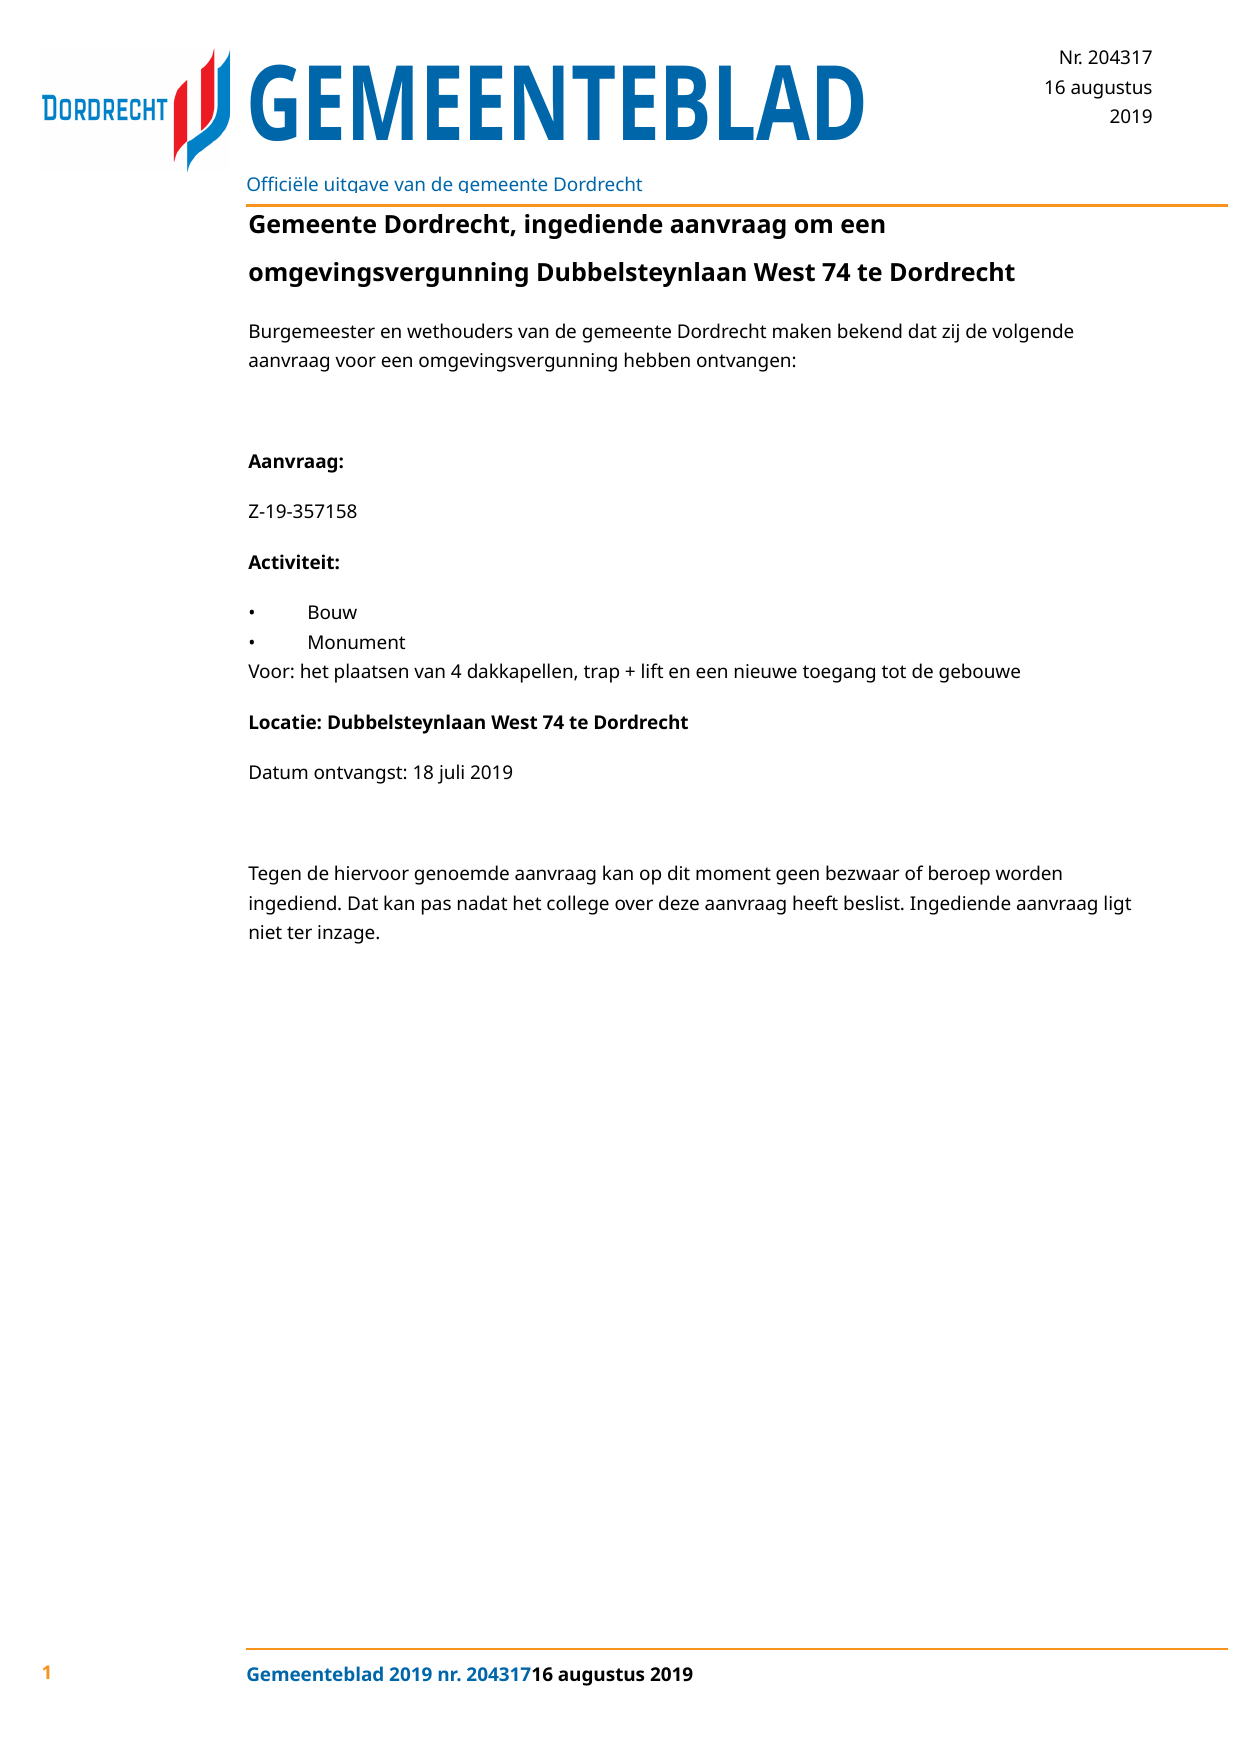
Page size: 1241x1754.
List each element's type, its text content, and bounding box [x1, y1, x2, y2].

text Burgemeester en wethouders van de gemeente Dordrecht maken bekend dat zij de volgende aanvraag voor een omgevingsvergunning hebben ontvangen: [248, 318, 1152, 373]
picture [41, 47, 231, 172]
text Activiteit: [248, 549, 1152, 575]
text Voor: het plaatsen van 4 dakkapellen, trap + lift en een nieuwe toegang tot de gebouwe [248, 659, 1152, 684]
text Locatie: Dubbelsteynlaan West 74 te Dordrecht [248, 709, 1152, 735]
text Tegen de hiervoor genoemde aanvraag kan op dit moment geen bezwaar of beroep worden ingediend. Dat kan pas nadat het college over deze aanvraag heeft beslist. Ingediende aanvraag ligt niet ter inzage. [248, 860, 1152, 945]
text Datum ontvangst: 18 juli 2019 [248, 759, 1152, 785]
text Z-19-357158 [248, 499, 1152, 524]
text Gemeente Dordrecht, ingediende aanvraag om een omgevingsvergunning Dubbelsteynlaan West 74 te Dordrecht [248, 207, 1152, 288]
text Aanvraag: [248, 448, 1152, 474]
list Bouw [248, 599, 1152, 625]
list Monument [248, 629, 1152, 655]
